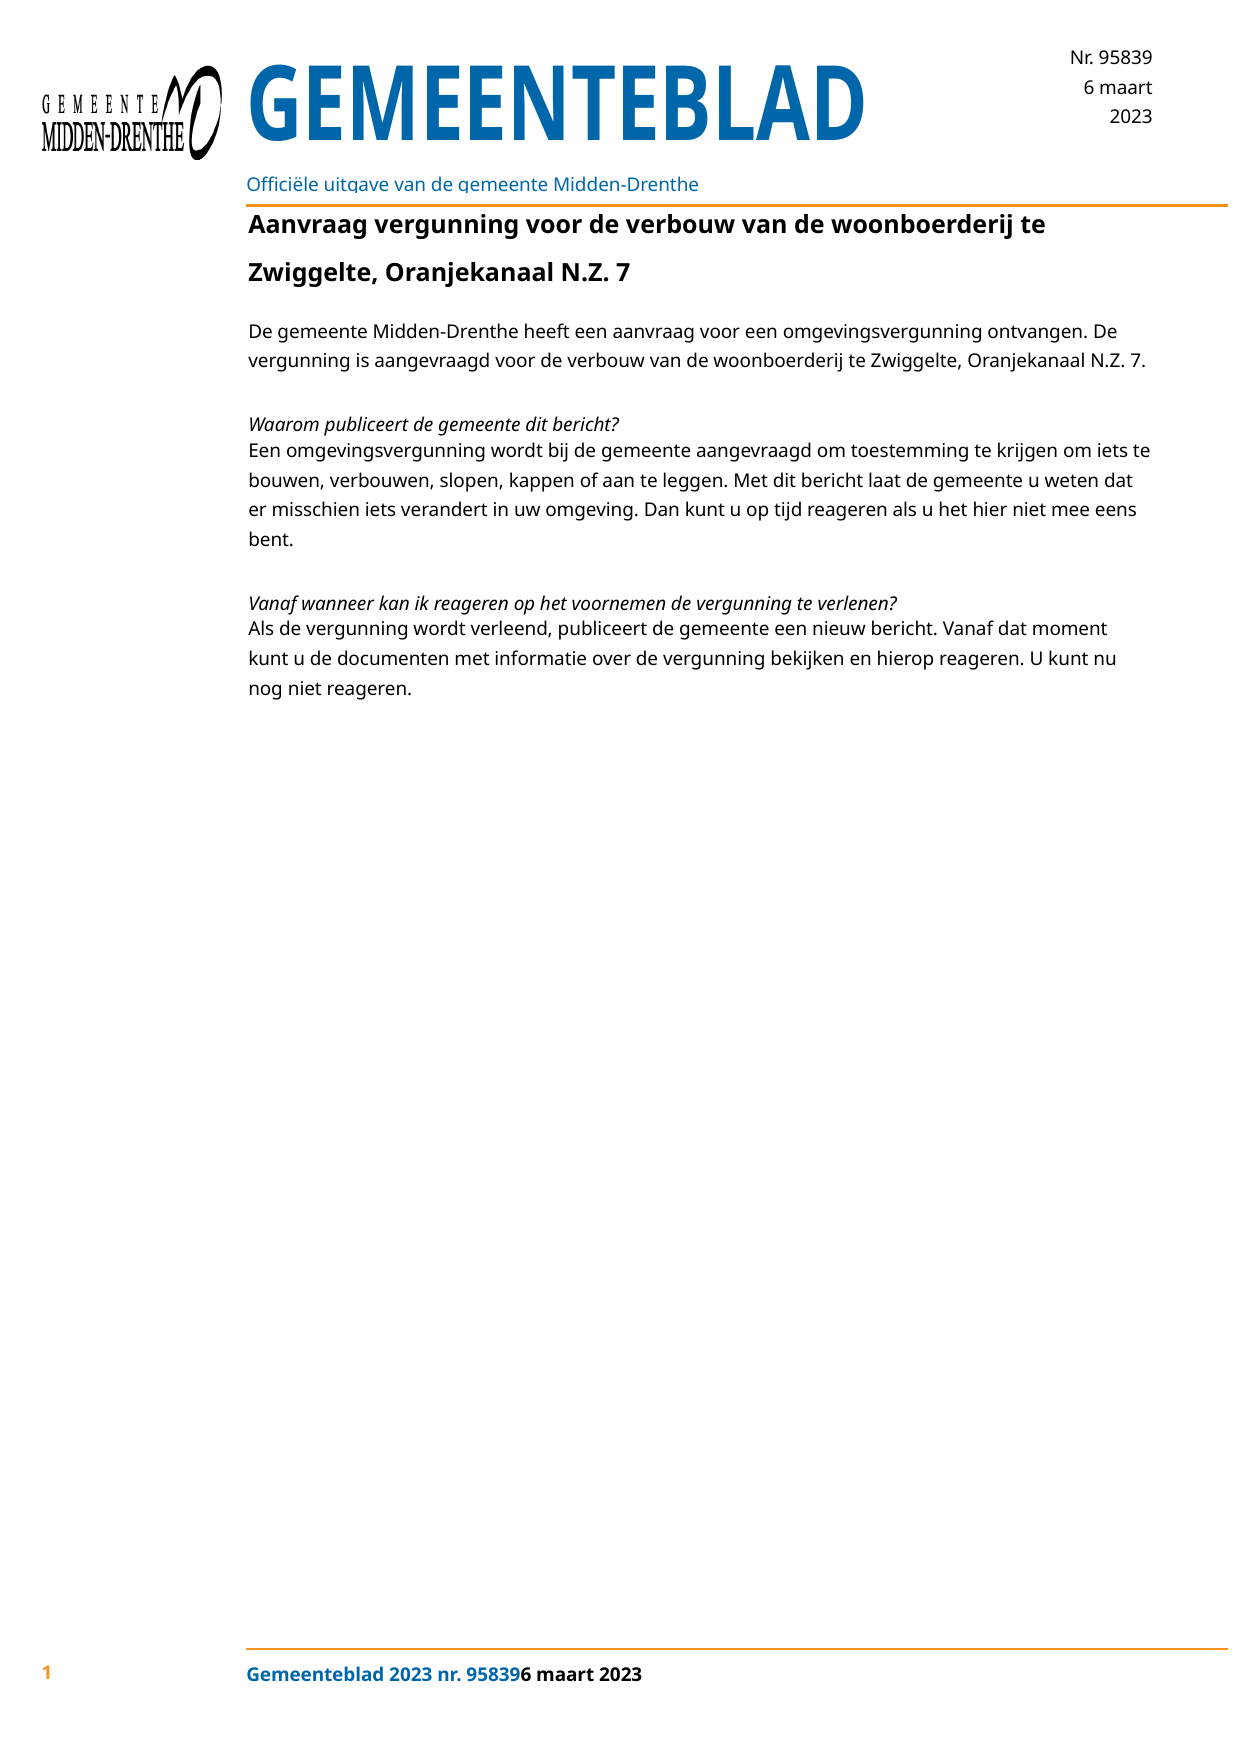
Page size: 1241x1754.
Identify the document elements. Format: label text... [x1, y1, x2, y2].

text Als de vergunning wordt verleend, publiceert de gemeente een nieuw bericht. Vanaf dat moment kunt u de documenten met informatie over de vergunning bekijken en hierop reageren. U kunt nu nog niet reageren. [248, 616, 1152, 701]
text Een omgevingsvergunning wordt bij de gemeente aangevraagd om toestemming te krijgen om iets te bouwen, verbouwen, slopen, kappen of aan te leggen. Met dit bericht laat de gemeente u weten dat er misschien iets verandert in uw omgeving. Dan kunt u op tijd reageren als u het hier niet mee eens bent. [248, 437, 1152, 552]
text Waarom publiceert de gemeente dit bericht? [248, 411, 1152, 437]
picture [41, 47, 231, 172]
text De gemeente Midden-Drenthe heeft een aanvraag voor een omgevingsvergunning ontvangen. De vergunning is aangevraagd voor de verbouw van de woonboerderij te Zwiggelte, Oranjekanaal N.Z. 7. [248, 318, 1152, 373]
text Vanaf wanneer kan ik reageren op het voornemen de vergunning te verlenen? [248, 590, 1152, 616]
text Aanvraag vergunning voor de verbouw van de woonboerderij te Zwiggelte, Oranjekanaal N.Z. 7 [248, 207, 1152, 288]
